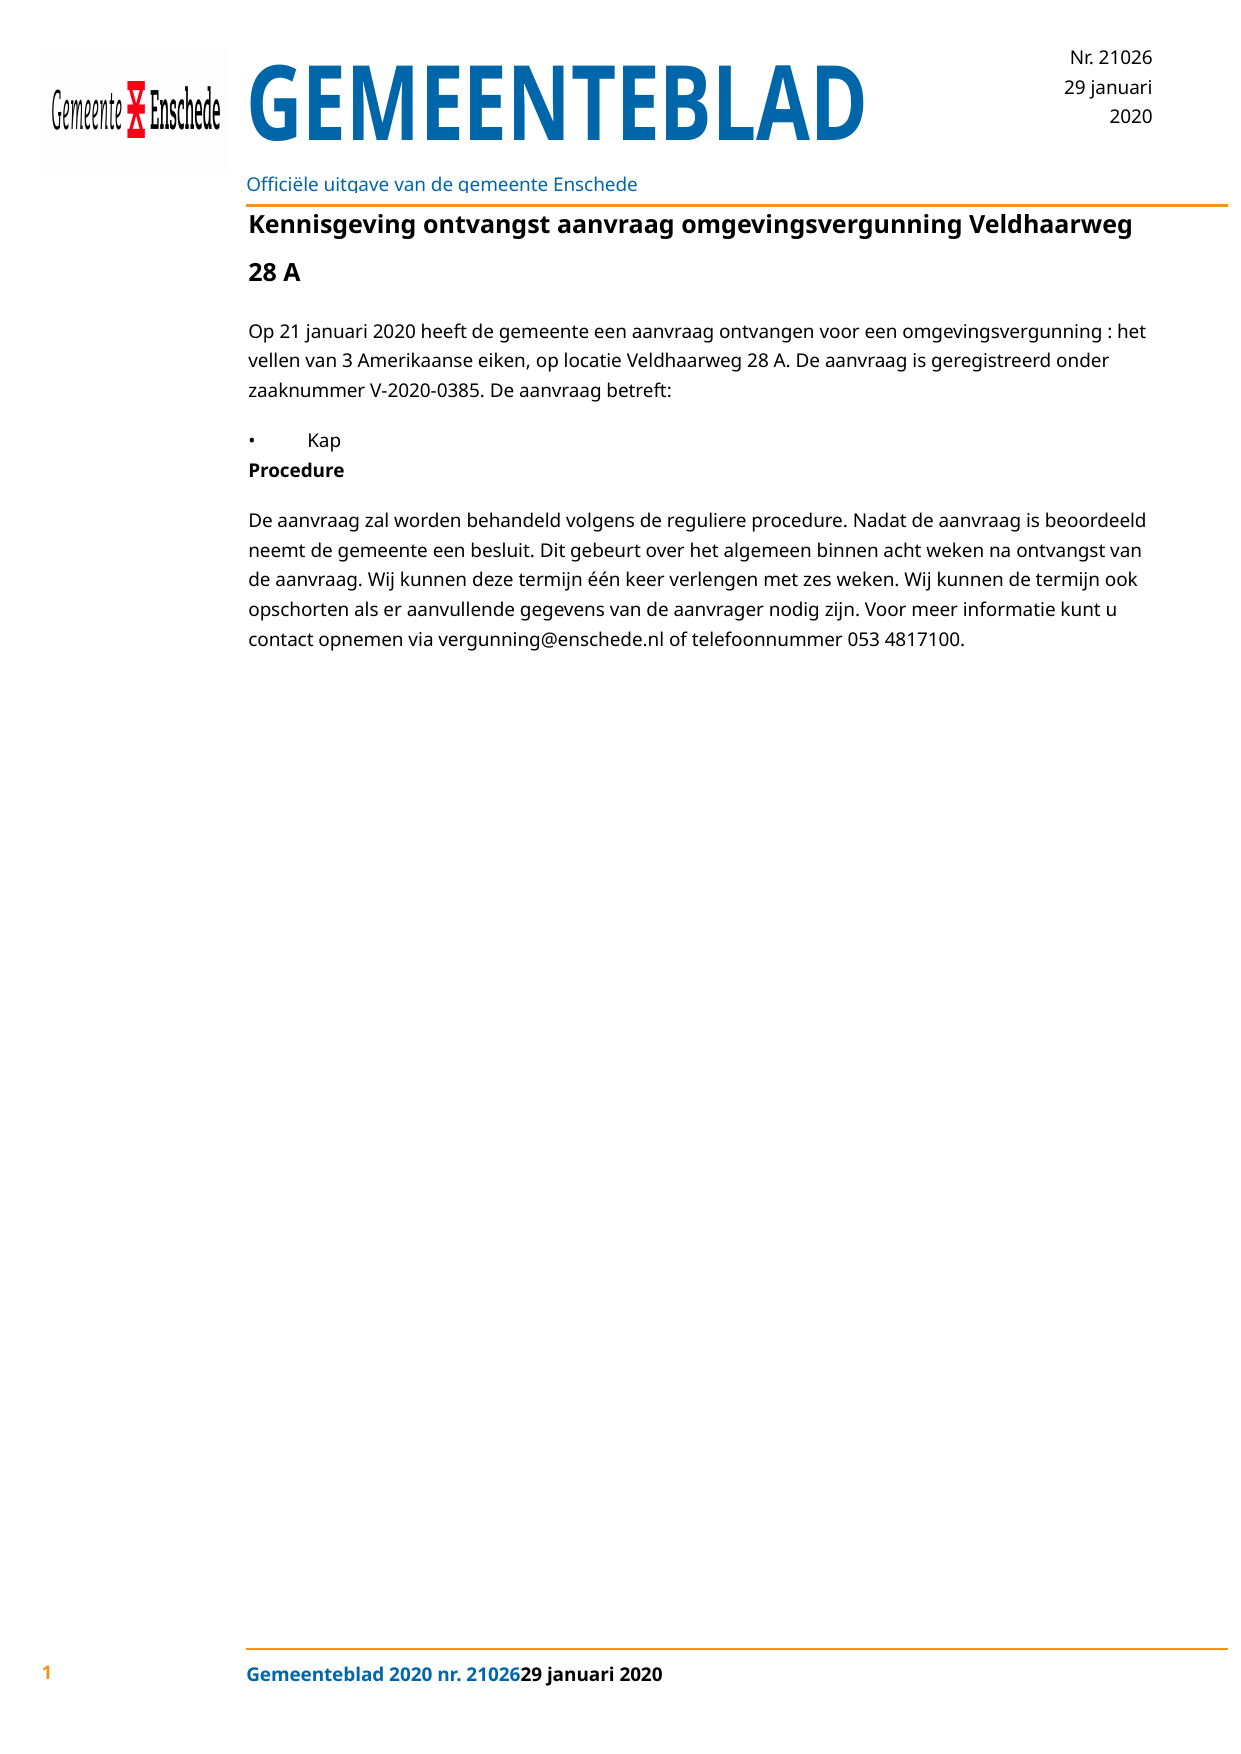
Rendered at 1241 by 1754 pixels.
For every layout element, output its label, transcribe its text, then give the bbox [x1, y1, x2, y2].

text De aanvraag zal worden behandeld volgens de reguliere procedure. Nadat de aanvraag is beoordeeld neemt de gemeente een besluit. Dit gebeurt over het algemeen binnen acht weken na ontvangst van de aanvraag. Wij kunnen deze termijn één keer verlengen met zes weken. Wij kunnen de termijn ook opschorten als er aanvullende gegevens van de aanvrager nodig zijn. Voor meer informatie kunt u contact opnemen via vergunning@enschede.nl of telefoonnummer 053 4817100. [248, 507, 1152, 652]
text Procedure [248, 457, 1152, 483]
text Kennisgeving ontvangst aanvraag omgevingsvergunning Veldhaarweg 28 A [248, 207, 1152, 288]
list Kap [248, 427, 1152, 453]
picture [41, 47, 231, 172]
text Op 21 januari 2020 heeft de gemeente een aanvraag ontvangen voor een omgevingsvergunning : het vellen van 3 Amerikaanse eiken, op locatie Veldhaarweg 28 A. De aanvraag is geregistreerd onder zaaknummer V-2020-0385. De aanvraag betreft: [248, 318, 1152, 403]
